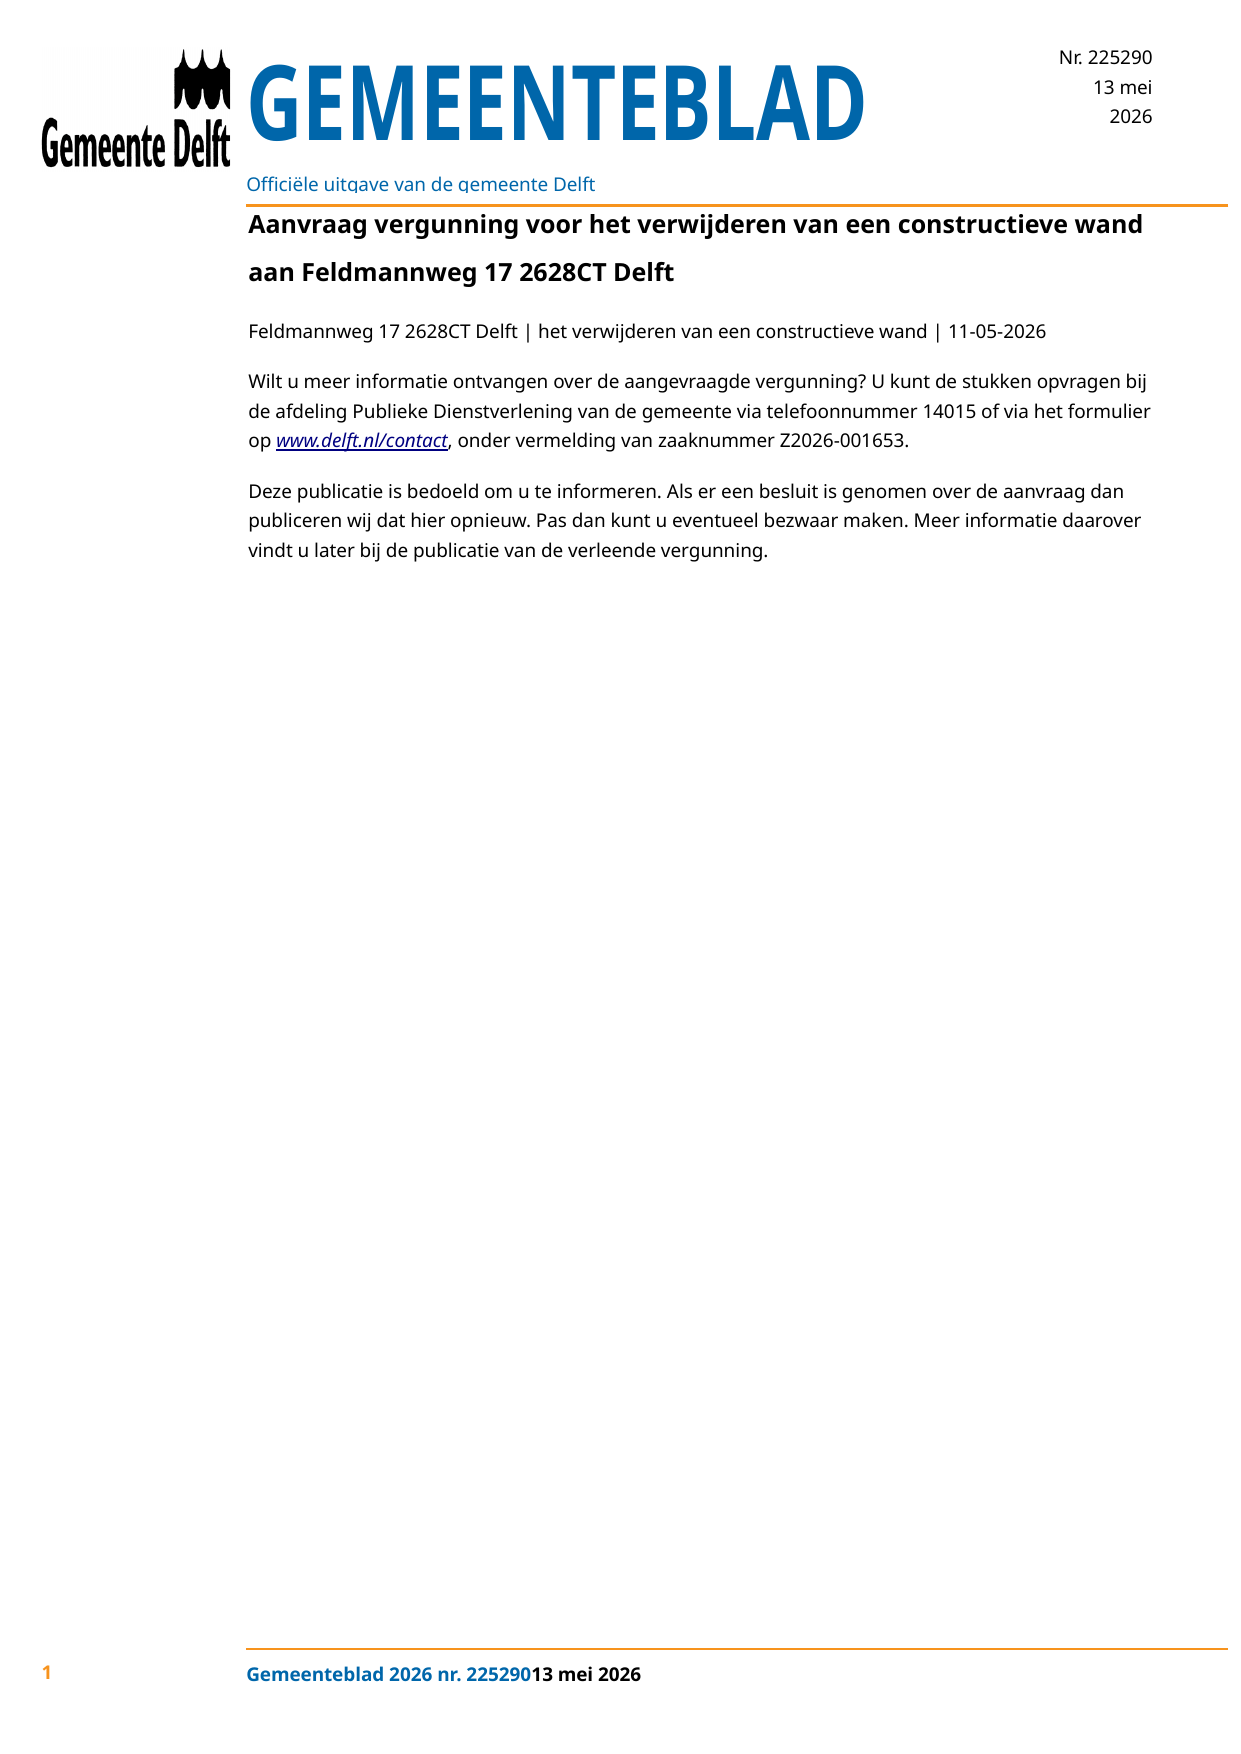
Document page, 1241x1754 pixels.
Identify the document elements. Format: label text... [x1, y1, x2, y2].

text Deze publicatie is bedoeld om u te informeren. Als er een besluit is genomen over de aanvraag dan publiceren wij dat hier opnieuw. Pas dan kunt u eventueel bezwaar maken. Meer informatie daarover vindt u later bij de publicatie van de verleende vergunning. [248, 478, 1152, 563]
picture [41, 47, 231, 172]
text Wilt u meer informatie ontvangen over de aangevraagde vergunning? U kunt de stukken opvragen bij de afdeling Publieke Dienstverlening van de gemeente via telefoonnummer 14015 of via het formulier op www.delft.nl/contact, onder vermelding van zaaknummer Z2026-001653. [248, 368, 1152, 453]
text Aanvraag vergunning voor het verwijderen van een constructieve wand aan Feldmannweg 17 2628CT Delft [248, 207, 1152, 288]
text Feldmannweg 17 2628CT Delft | het verwijderen van een constructieve wand | 11-05-2026 [248, 318, 1152, 344]
